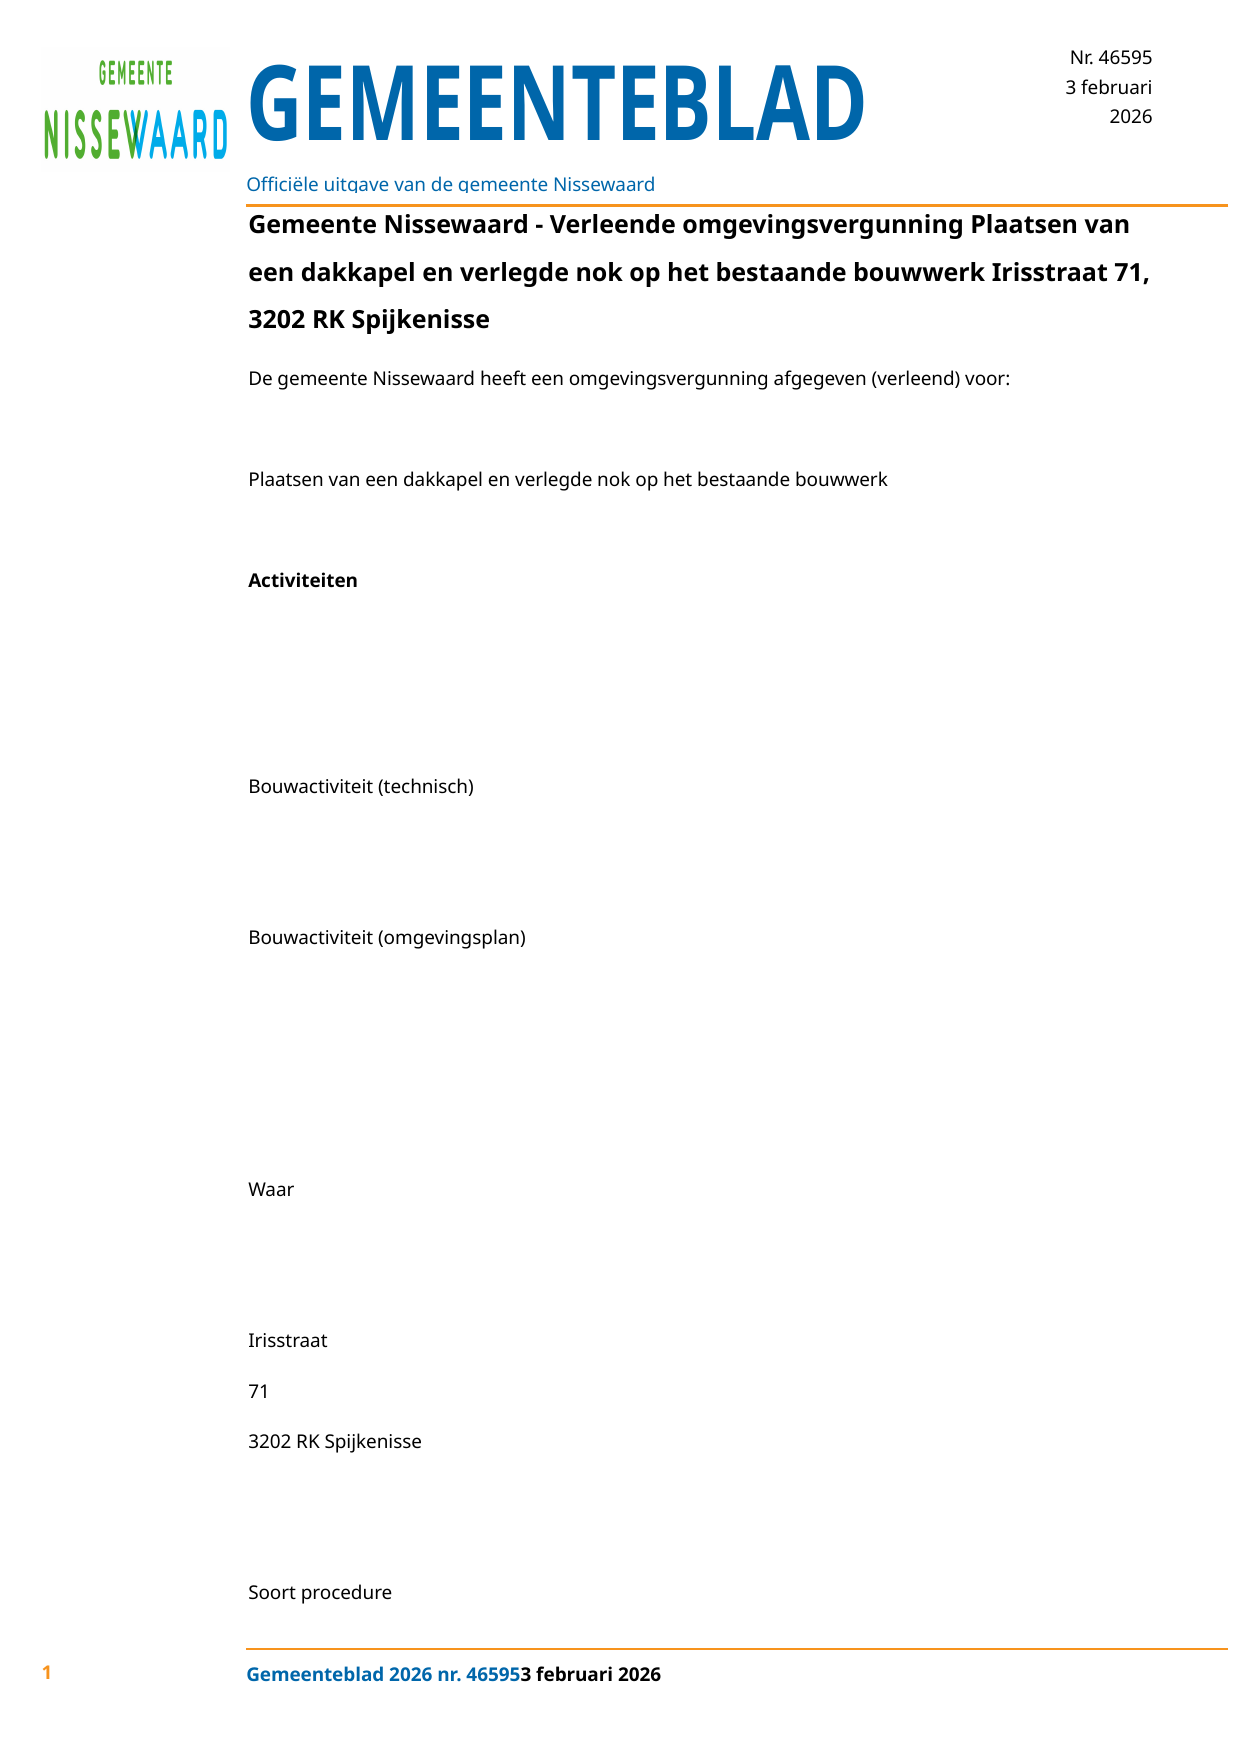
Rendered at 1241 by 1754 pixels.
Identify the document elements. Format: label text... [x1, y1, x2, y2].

text ﻿ [248, 618, 1152, 647]
text De gemeente Nissewaard heeft een omgevingsvergunning afgegeven (verleend) voor: [248, 366, 1152, 391]
text Plaatsen van een dakkapel en verlegde nok op het bestaande bouwwerk [248, 466, 1152, 492]
text 3202 RK Spijkenisse [248, 1428, 1152, 1454]
text 71 [248, 1378, 1152, 1403]
text Irisstraat [248, 1327, 1152, 1353]
text Soort procedure [248, 1579, 1152, 1605]
text Activiteiten [248, 567, 1152, 593]
picture [41, 47, 231, 172]
text Waar [248, 1176, 1152, 1202]
text Gemeente Nissewaard - Verleende omgevingsvergunning Plaatsen van een dakkapel en verlegde nok op het bestaande bouwwerk Irisstraat 71, 3202 RK Spijkenisse [248, 207, 1152, 336]
text Bouwactiviteit (omgevingsplan) [248, 924, 1152, 950]
text Bouwactiviteit (technisch) [248, 773, 1152, 798]
